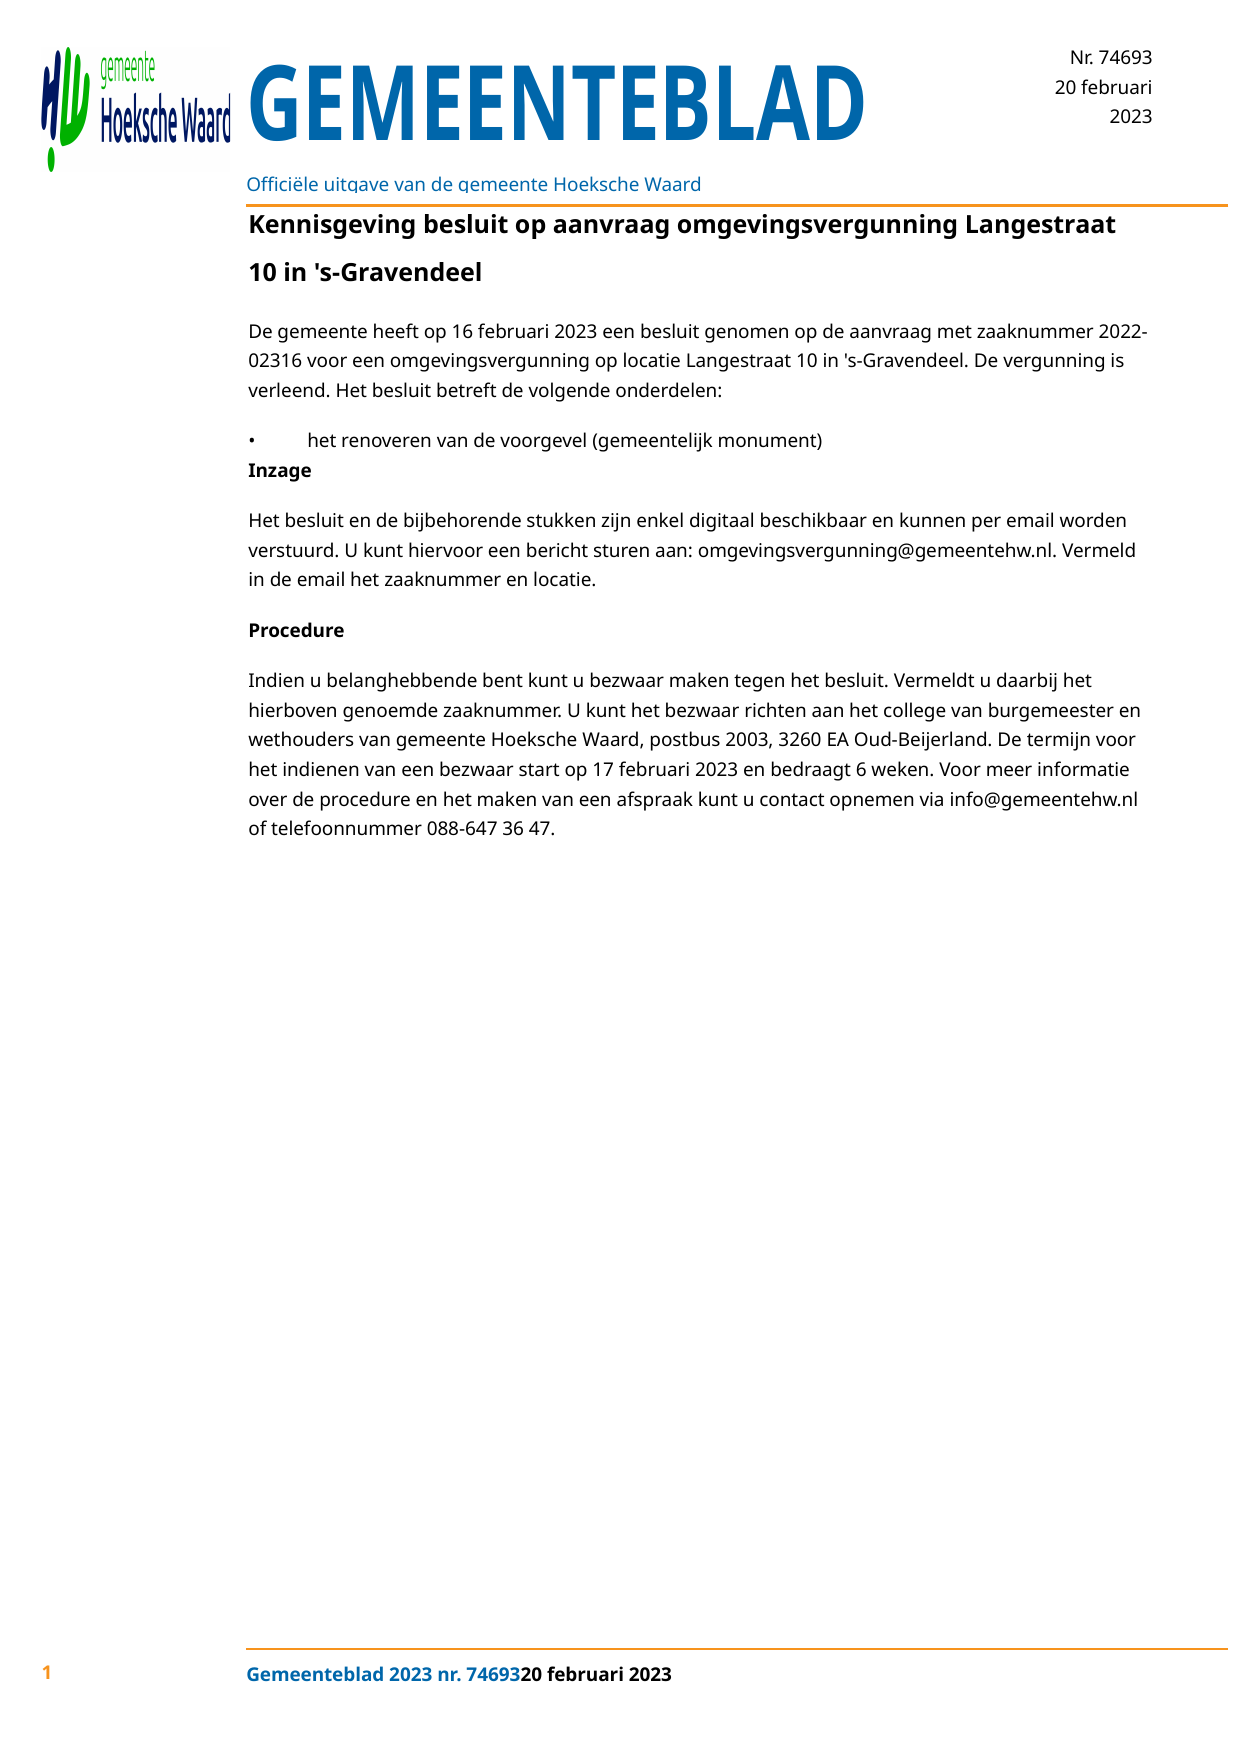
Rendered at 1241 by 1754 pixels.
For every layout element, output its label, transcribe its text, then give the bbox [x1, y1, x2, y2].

text De gemeente heeft op 16 februari 2023 een besluit genomen op de aanvraag met zaaknummer 2022-02316 voor een omgevingsvergunning op locatie Langestraat 10 in 's-Gravendeel. De vergunning is verleend. Het besluit betreft de volgende onderdelen: [248, 318, 1152, 403]
picture [41, 47, 231, 172]
text Inzage [248, 457, 1152, 483]
text Het besluit en de bijbehorende stukken zijn enkel digitaal beschikbaar en kunnen per email worden verstuurd. U kunt hiervoor een bericht sturen aan: omgevingsvergunning@gemeentehw.nl. Vermeld in de email het zaaknummer en locatie. [248, 507, 1152, 592]
text Kennisgeving besluit op aanvraag omgevingsvergunning Langestraat 10 in 's-Gravendeel [248, 207, 1152, 288]
text Procedure [248, 617, 1152, 643]
list het renoveren van de voorgevel (gemeentelijk monument) [248, 427, 1152, 453]
text Indien u belanghebbende bent kunt u bezwaar maken tegen het besluit. Vermeldt u daarbij het hierboven genoemde zaaknummer. U kunt het bezwaar richten aan het college van burgemeester en wethouders van gemeente Hoeksche Waard, postbus 2003, 3260 EA Oud-Beijerland. De termijn voor het indienen van een bezwaar start op 17 februari 2023 en bedraagt 6 weken. Voor meer informatie over de procedure en het maken van een afspraak kunt u contact opnemen via info@gemeentehw.nl of telefoonnummer 088-647 36 47. [248, 667, 1152, 841]
